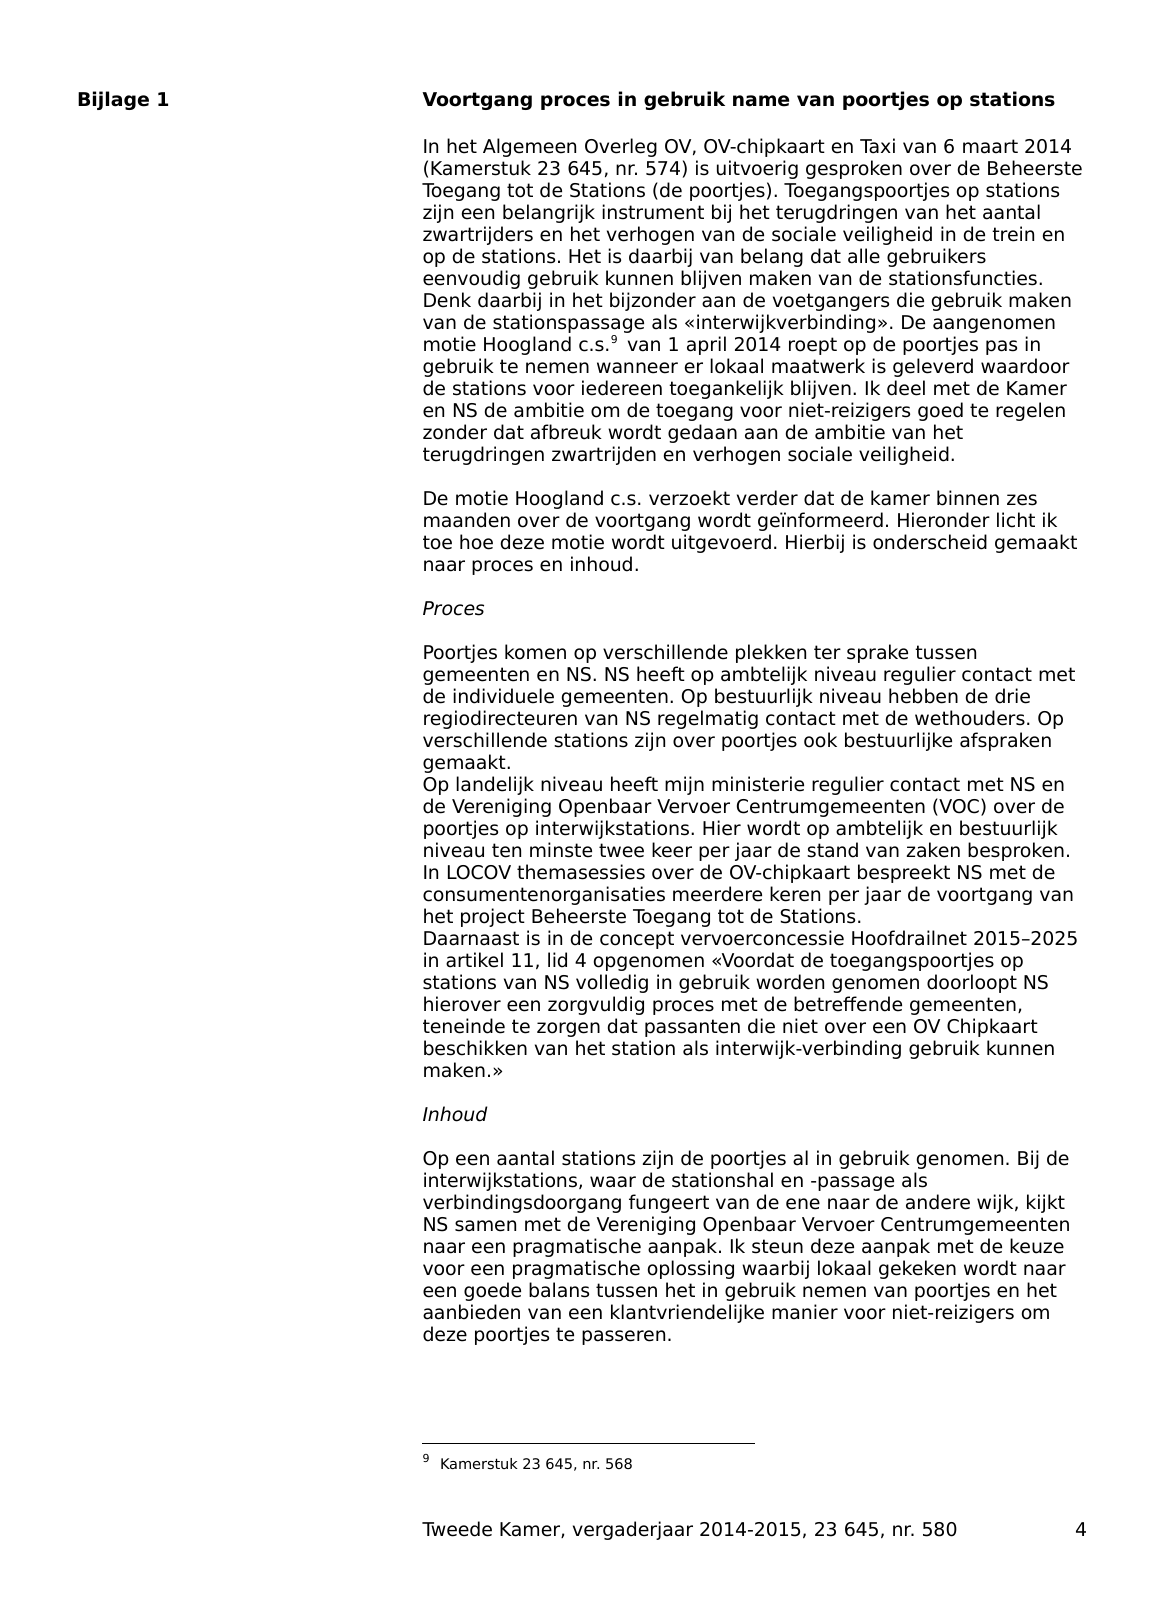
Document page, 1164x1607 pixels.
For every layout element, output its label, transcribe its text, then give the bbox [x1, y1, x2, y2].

text Daarnaast is in de concept vervoerconcessie Hoofdrailnet 2015–2025 in artikel 11, lid 4 opgenomen «Voordat de toegangspoortjes op stations van NS volledig in gebruik worden genomen doorloopt NS hierover een zorgvuldig proces met de betreffende gemeenten, teneinde te zorgen dat passanten die niet over een OV Chipkaart beschikken van het station als interwijk-verbinding gebruik kunnen maken.» [422, 928, 1087, 1082]
subtitle Inhoud [422, 1104, 1087, 1126]
subtitle Bijlage 1 Voortgang proces in gebruik name van poortjes op stations [77, 89, 1087, 111]
subtitle Proces [422, 598, 1087, 620]
text Poortjes komen op verschillende plekken ter sprake tussen gemeenten en NS. NS heeft op ambtelijk niveau regulier contact met de individuele gemeenten. Op bestuurlijk niveau hebben de drie regiodirecteuren van NS regelmatig contact met de wethouders. Op verschillende stations zijn over poortjes ook bestuurlijke afspraken gemaakt. [422, 642, 1087, 774]
text Kamerstuk 23 645, nr. 568 [422, 1452, 1087, 1474]
text Op landelijk niveau heeft mijn ministerie regulier contact met NS en de Vereniging Openbaar Vervoer Centrumgemeenten (VOC) over de poortjes op interwijkstations. Hier wordt op ambtelijk en bestuurlijk niveau ten minste twee keer per jaar de stand van zaken besproken. In LOCOV themasessies over de OV-chipkaart bespreekt NS met de consumentenorganisaties meerdere keren per jaar de voortgang van het project Beheerste Toegang tot de Stations. [422, 774, 1087, 928]
text De motie Hoogland c.s. verzoekt verder dat de kamer binnen zes maanden over de voortgang wordt geïnformeerd. Hieronder licht ik toe hoe deze motie wordt uitgevoerd. Hierbij is onderscheid gemaakt naar proces en inhoud. [422, 488, 1087, 576]
text Op een aantal stations zijn de poortjes al in gebruik genomen. Bij de interwijkstations, waar de stationshal en -passage als verbindingsdoorgang fungeert van de ene naar de andere wijk, kijkt NS samen met de Vereniging Openbaar Vervoer Centrumgemeenten naar een pragmatische aanpak. Ik steun deze aanpak met de keuze voor een pragmatische oplossing waarbij lokaal gekeken wordt naar een goede balans tussen het in gebruik nemen van poortjes en het aanbieden van een klantvriendelijke manier voor niet-reizigers om deze poortjes te passeren. [422, 1148, 1087, 1346]
text In het Algemeen Overleg OV, OV-chipkaart en Taxi van 6 maart 2014 (Kamerstuk 23 645, nr. 574) is uitvoerig gesproken over de Beheerste Toegang tot de Stations (de poortjes). Toegangspoortjes op stations zijn een belangrijk instrument bij het terugdringen van het aantal zwartrijders en het verhogen van de sociale veiligheid in de trein en op de stations. Het is daarbij van belang dat alle gebruikers eenvoudig gebruik kunnen blijven maken van de stationsfuncties. Denk daarbij in het bijzonder aan de voetgangers die gebruik maken van de stationspassage als «interwijkverbinding». De aangenomen motie Hoogland c.s. van 1 april 2014 roept op de poortjes pas in gebruik te nemen wanneer er lokaal maatwerk is geleverd waardoor de stations voor iedereen toegankelijk blijven. Ik deel met de Kamer en NS de ambitie om de toegang voor niet-reizigers goed te regelen zonder dat afbreuk wordt gedaan aan de ambitie van het terugdringen zwartrijden en verhogen sociale veiligheid. [422, 136, 1087, 466]
